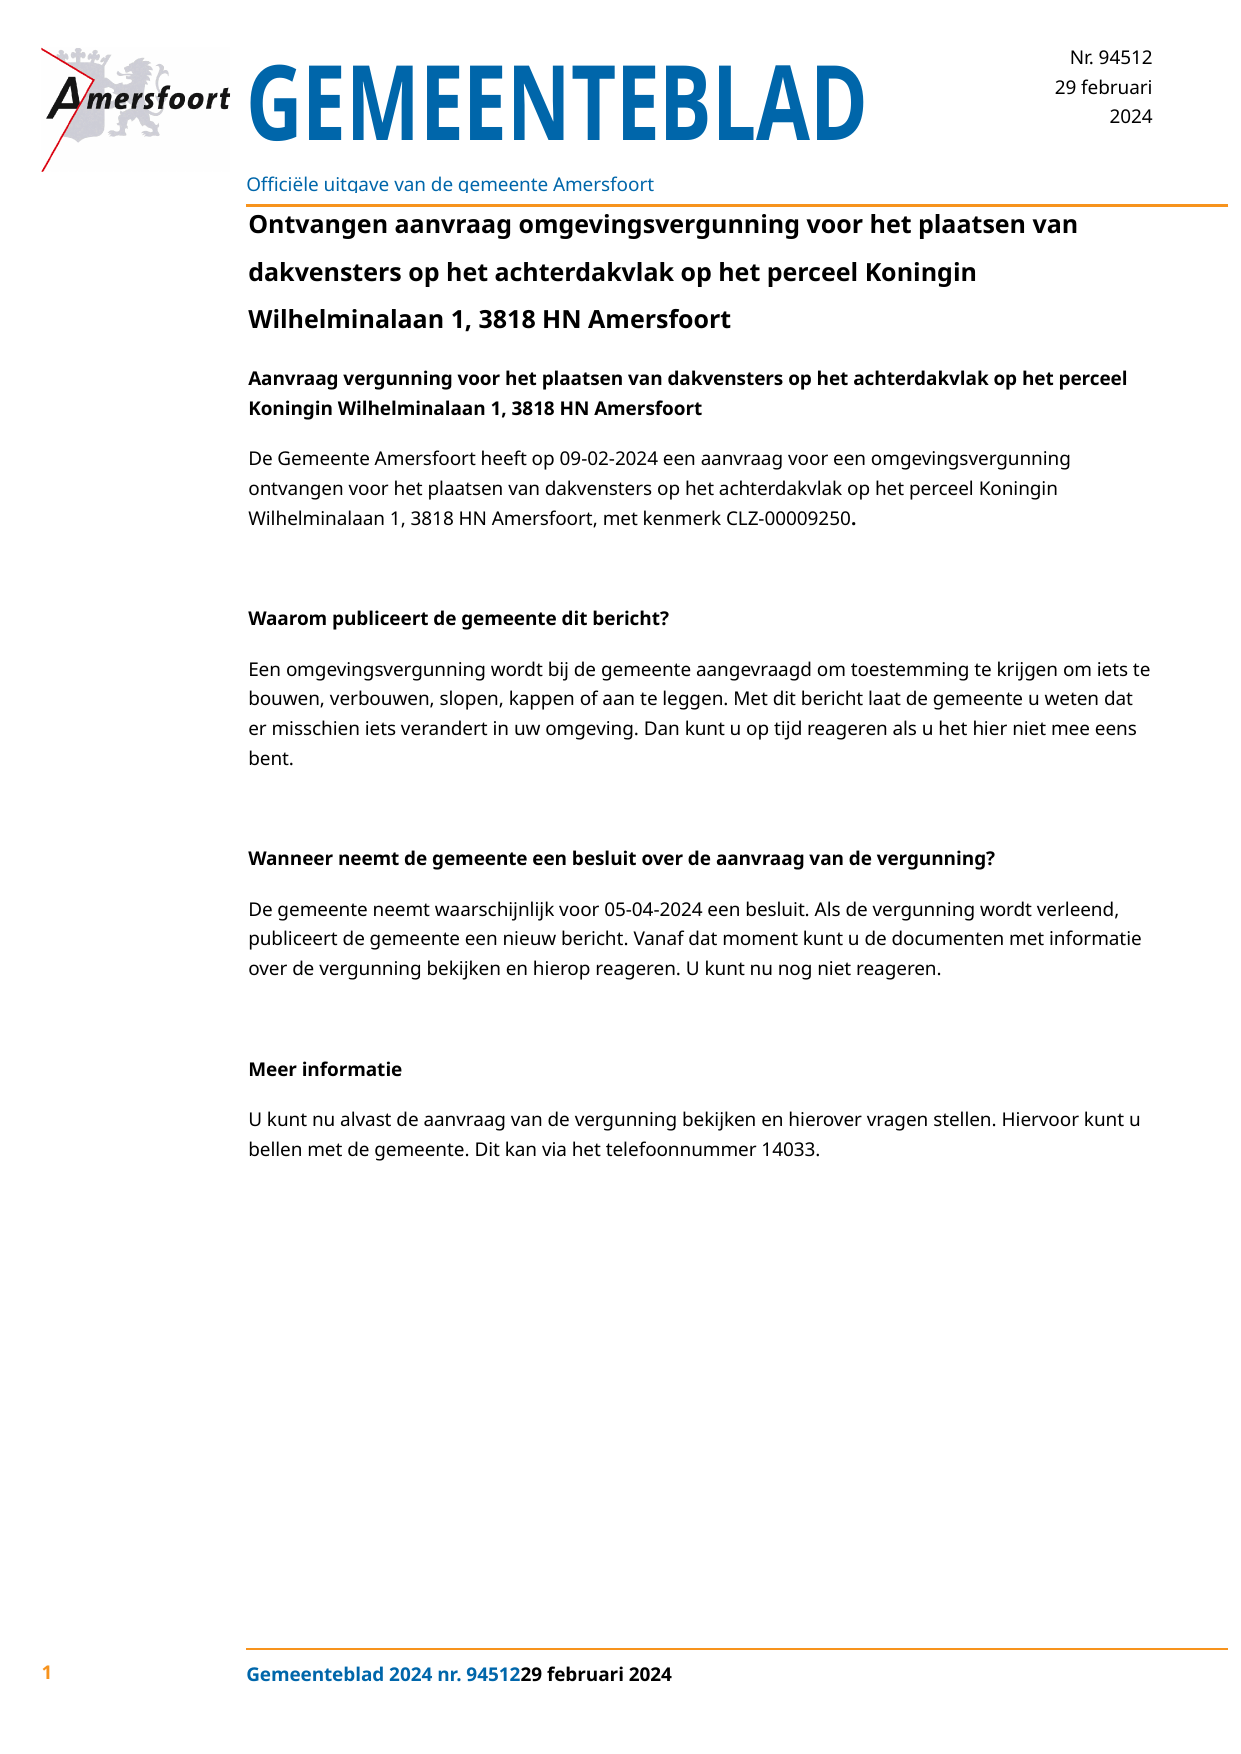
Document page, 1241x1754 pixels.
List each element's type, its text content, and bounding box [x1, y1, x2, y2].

text Aanvraag vergunning voor het plaatsen van dakvensters op het achterdakvlak op het perceel Koningin Wilhelminalaan 1, 3818 HN Amersfoort [248, 366, 1152, 421]
picture [41, 47, 231, 172]
text Waarom publiceert de gemeente dit bericht? [248, 606, 1152, 631]
text De Gemeente Amersfoort heeft op 09-02-2024 een aanvraag voor een omgevingsvergunning ontvangen voor het plaatsen van dakvensters op het achterdakvlak op het perceel Koningin Wilhelminalaan 1, 3818 HN Amersfoort, met kenmerk CLZ-00009250. [248, 446, 1152, 530]
text Een omgevingsvergunning wordt bij de gemeente aangevraagd om toestemming te krijgen om iets te bouwen, verbouwen, slopen, kappen of aan te leggen. Met dit bericht laat de gemeente u weten dat er misschien iets verandert in uw omgeving. Dan kunt u op tijd reageren als u het hier niet mee eens bent. [248, 656, 1152, 770]
text Wanneer neemt de gemeente een besluit over de aanvraag van de vergunning? [248, 846, 1152, 871]
text Meer informatie [248, 1056, 1152, 1082]
text De gemeente neemt waarschijnlijk voor 05-04-2024 een besluit. Als de vergunning wordt verleend, publiceert de gemeente een nieuw bericht. Vanaf dat moment kunt u de documenten met informatie over de vergunning bekijken en hierop reageren. U kunt nu nog niet reageren. [248, 896, 1152, 981]
text Ontvangen aanvraag omgevingsvergunning voor het plaatsen van dakvensters op het achterdakvlak op het perceel Koningin Wilhelminalaan 1, 3818 HN Amersfoort [248, 207, 1152, 336]
text U kunt nu alvast de aanvraag van de vergunning bekijken en hierover vragen stellen. Hiervoor kunt u bellen met de gemeente. Dit kan via het telefoonnummer 14033. [248, 1106, 1152, 1162]
